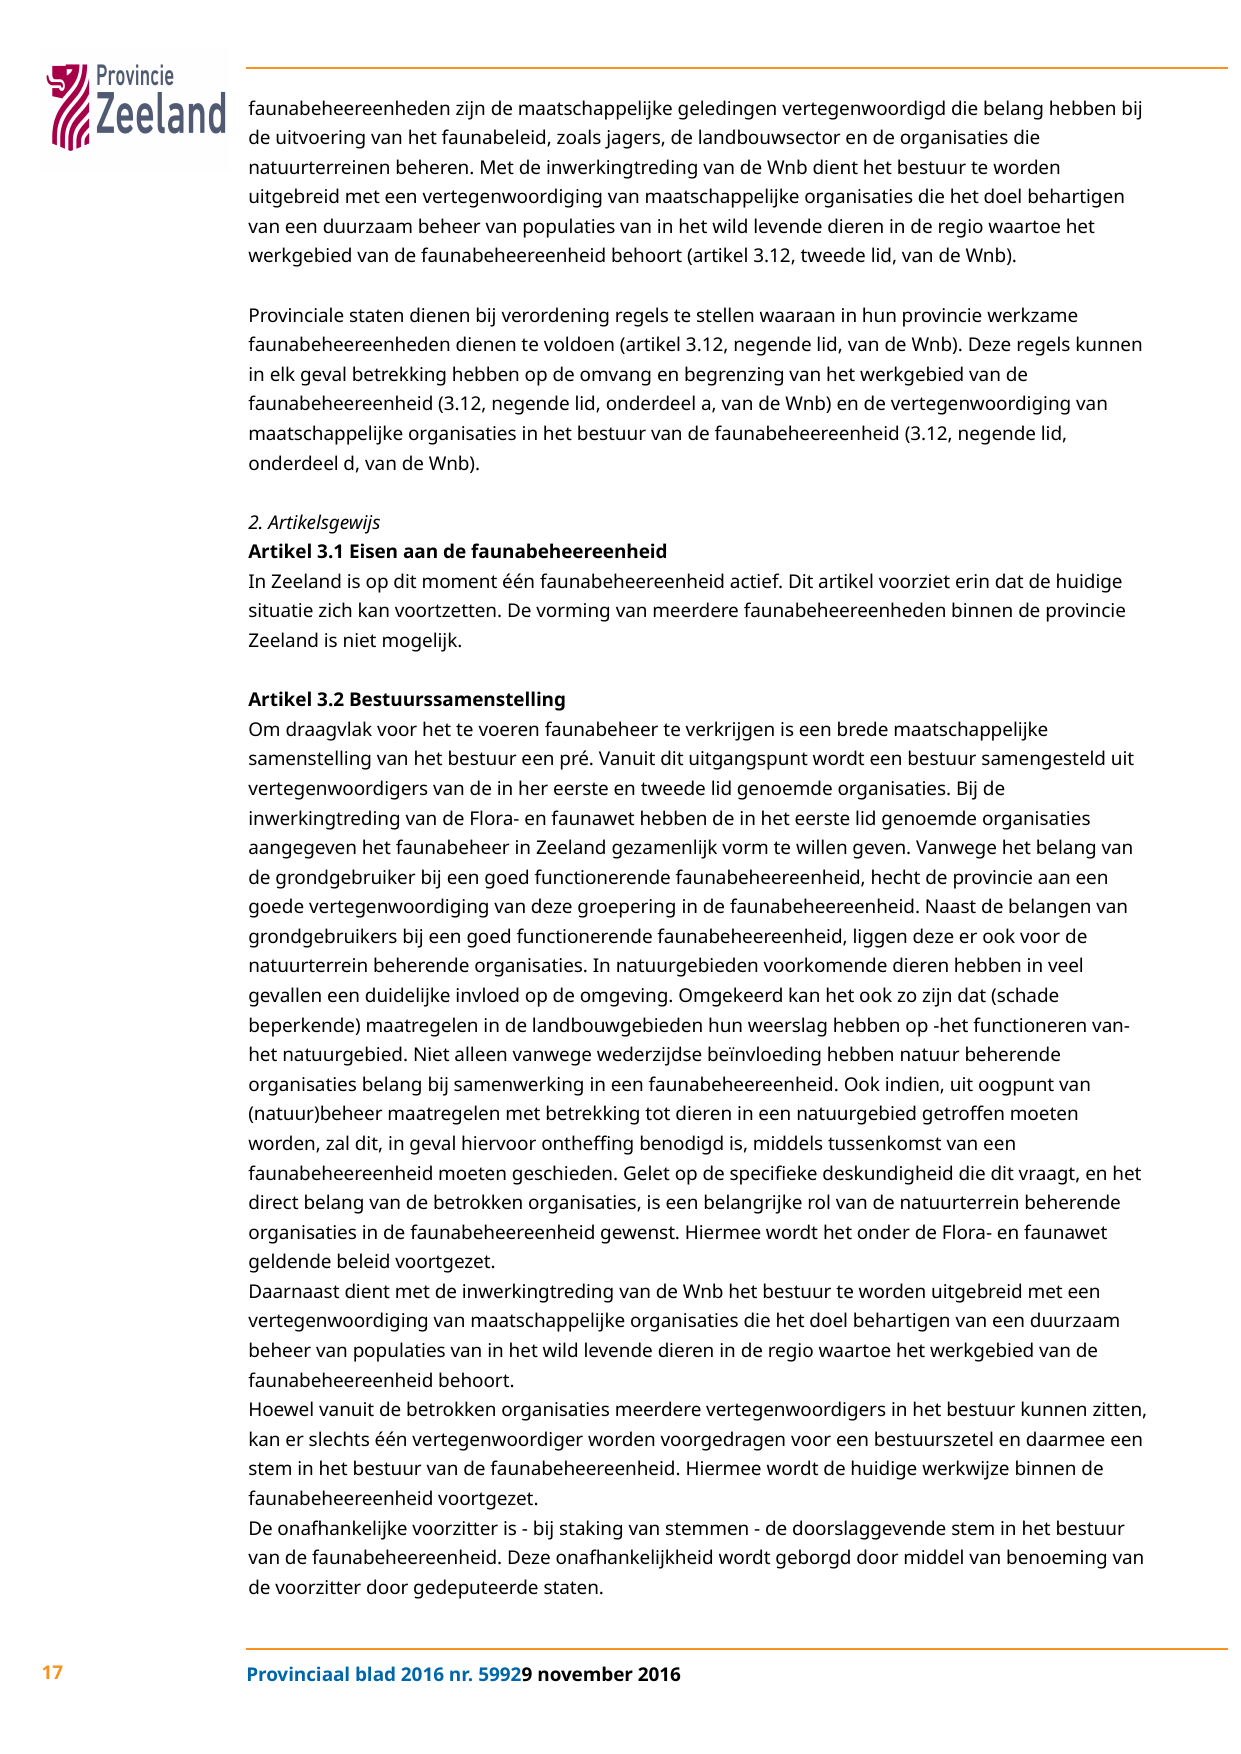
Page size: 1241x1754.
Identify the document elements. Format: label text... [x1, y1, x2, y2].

text 2. Artikelsgewijs [248, 509, 1152, 535]
text faunabeheereenheden zijn de maatschappelijke geledingen vertegenwoordigd die belang hebben bij de uitvoering van het faunabeleid, zoals jagers, de landbouwsector en de organisaties die natuurterreinen beheren. Met de inwerkingtreding van de Wnb dient het bestuur te worden uitgebreid met een vertegenwoordiging van maatschappelijke organisaties die het doel behartigen van een duurzaam beheer van populaties van in het wild levende dieren in de regio waartoe het werkgebied van de faunabeheereenheid behoort (artikel 3.12, tweede lid, van de Wnb). [248, 95, 1152, 268]
text Provinciale staten dienen bij verordening regels te stellen waaraan in hun provincie werkzame faunabeheereenheden dienen te voldoen (artikel 3.12, negende lid, van de Wnb). Deze regels kunnen in elk geval betrekking hebben op de omvang en begrenzing van het werkgebied van de faunabeheereenheid (3.12, negende lid, onderdeel a, van de Wnb) en de vertegenwoordiging van maatschappelijke organisaties in het bestuur van de faunabeheereenheid (3.12, negende lid, onderdeel d, van de Wnb). [248, 302, 1152, 476]
text De onafhankelijke voorzitter is - bij staking van stemmen - de doorslaggevende stem in het bestuur van de faunabeheereenheid. Deze onafhankelijkheid wordt geborgd door middel van benoeming van de voorzitter door gedeputeerde staten. [248, 1515, 1152, 1600]
text Daarnaast dient met de inwerkingtreding van de Wnb het bestuur te worden uitgebreid met een vertegenwoordiging van maatschappelijke organisaties die het doel behartigen van een duurzaam beheer van populaties van in het wild levende dieren in de regio waartoe het werkgebied van de faunabeheereenheid behoort. [248, 1278, 1152, 1393]
text Hoewel vanuit de betrokken organisaties meerdere vertegenwoordigers in het bestuur kunnen zitten, kan er slechts één vertegenwoordiger worden voorgedragen voor een bestuurszetel en daarmee een stem in het bestuur van de faunabeheereenheid. Hiermee wordt de huidige werkwijze binnen de faunabeheereenheid voortgezet. [248, 1396, 1152, 1511]
text Artikel 3.2 Bestuurssamenstelling [248, 686, 1152, 712]
text In Zeeland is op dit moment één faunabeheereenheid actief. Dit artikel voorziet erin dat de huidige situatie zich kan voortzetten. De vorming van meerdere faunabeheereenheden binnen de provincie Zeeland is niet mogelijk. [248, 568, 1152, 653]
text Om draagvlak voor het te voeren faunabeheer te verkrijgen is een brede maatschappelijke samenstelling van het bestuur een pré. Vanuit dit uitgangspunt wordt een bestuur samengesteld uit vertegenwoordigers van de in her eerste en tweede lid genoemde organisaties. Bij de inwerkingtreding van de Flora- en faunawet hebben de in het eerste lid genoemde organisaties aangegeven het faunabeheer in Zeeland gezamenlijk vorm te willen geven. Vanwege het belang van de grondgebruiker bij een goed functionerende faunabeheereenheid, hecht de provincie aan een goede vertegenwoordiging van deze groepering in de faunabeheereenheid. Naast de belangen van grondgebruikers bij een goed functionerende faunabeheereenheid, liggen deze er ook voor de natuurterrein beherende organisaties. In natuurgebieden voorkomende dieren hebben in veel gevallen een duidelijke invloed op de omgeving. Omgekeerd kan het ook zo zijn dat (schade beperkende) maatregelen in de landbouwgebieden hun weerslag hebben op -het functioneren van- het natuurgebied. Niet alleen vanwege wederzijdse beïnvloeding hebben natuur beherende organisaties belang bij samenwerking in een faunabeheereenheid. Ook indien, uit oogpunt van (natuur)beheer maatregelen met betrekking tot dieren in een natuurgebied getroffen moeten worden, zal dit, in geval hiervoor ontheffing benodigd is, middels tussenkomst van een faunabeheereenheid moeten geschieden. Gelet op de specifieke deskundigheid die dit vraagt, en het direct belang van de betrokken organisaties, is een belangrijke rol van de natuurterrein beherende organisaties in de faunabeheereenheid gewenst. Hiermee wordt het onder de Flora- en faunawet geldende beleid voortgezet. [248, 716, 1152, 1274]
text Artikel 3.1 Eisen aan de faunabeheereenheid [248, 538, 1152, 564]
picture [41, 47, 231, 172]
